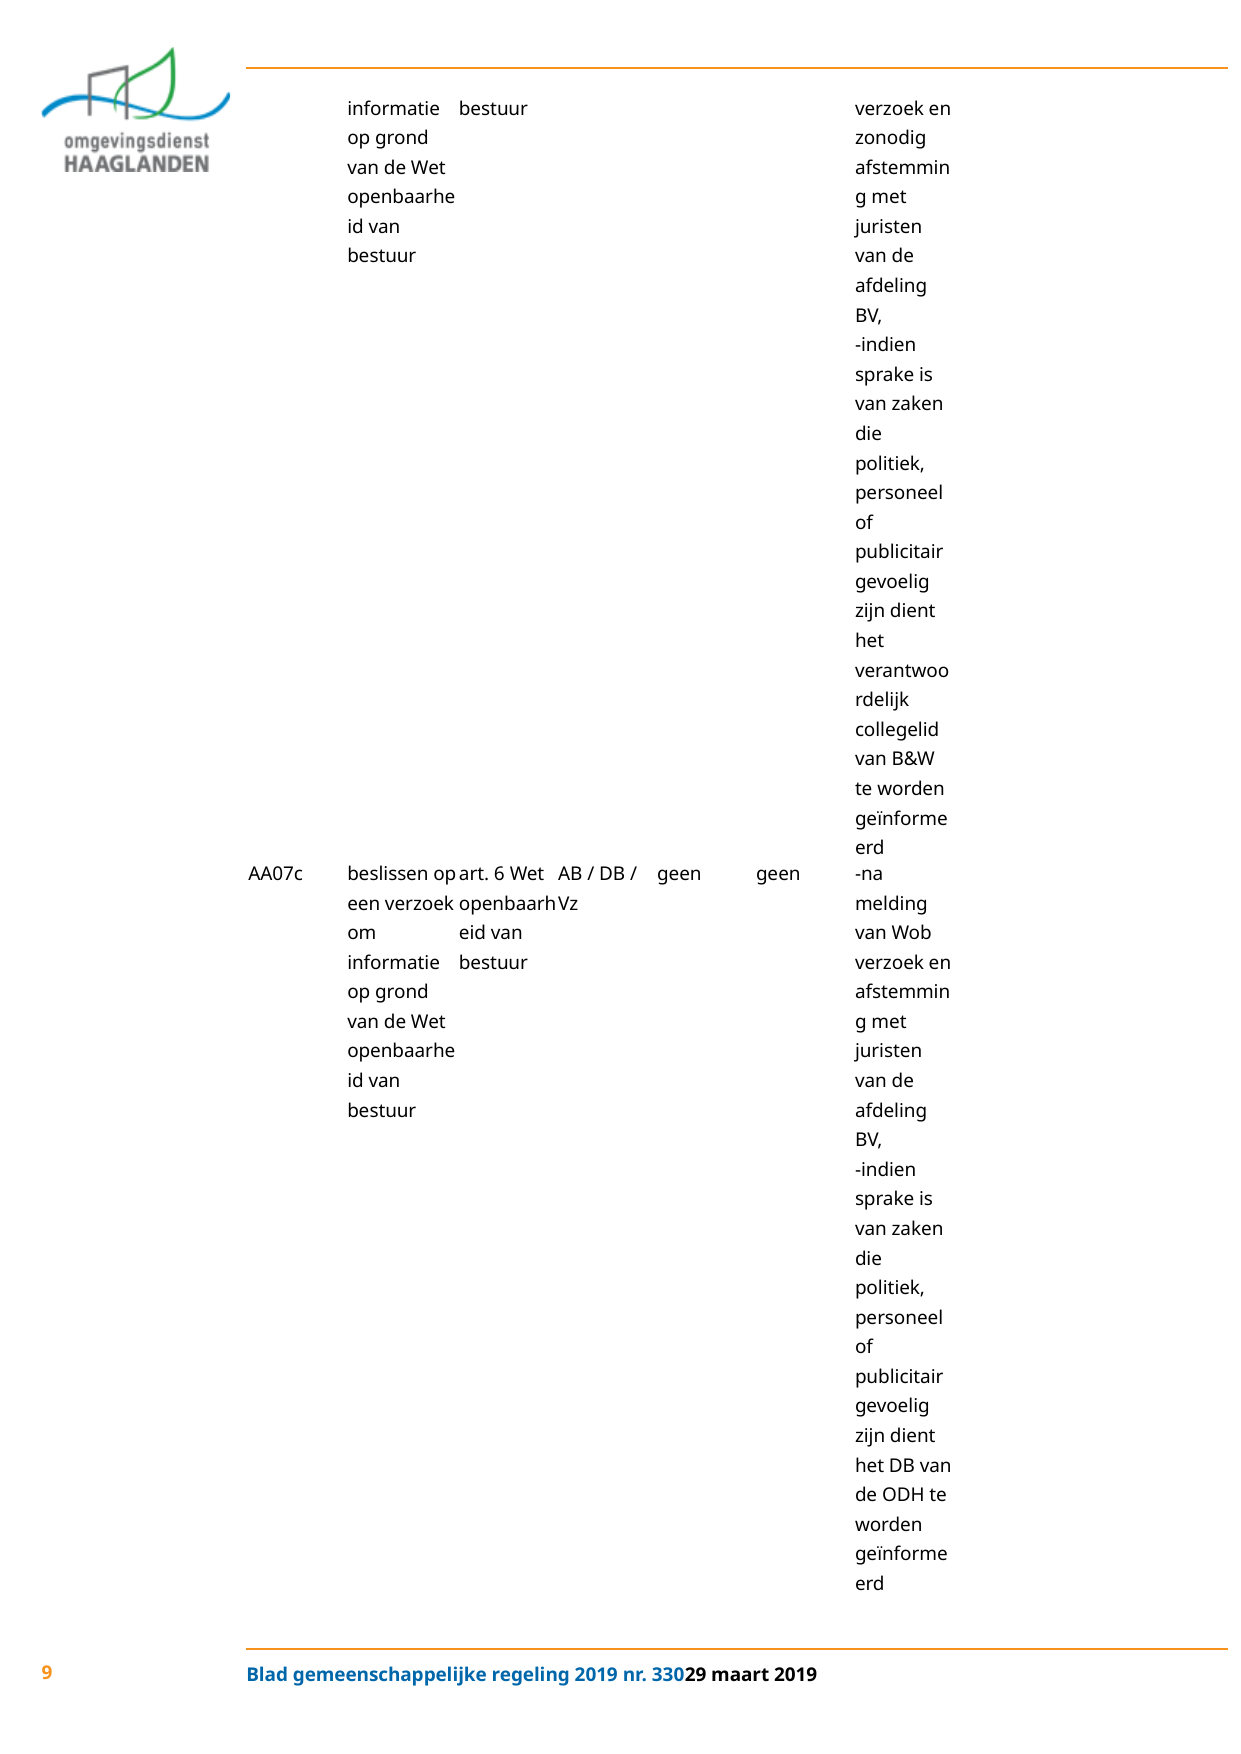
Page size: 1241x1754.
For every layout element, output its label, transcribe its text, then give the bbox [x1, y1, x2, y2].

table_cell art. 6 Wet openbaarheid van bestuur [459, 860, 558, 1596]
table_cell [558, 95, 657, 860]
table_cell [756, 95, 855, 860]
table_cell geen [657, 860, 756, 1596]
table_cell bestuur [459, 95, 558, 860]
picture [41, 47, 231, 172]
table_cell beslissen op een verzoek om informatie op grond van de Wet openbaarheid van bestuur [347, 860, 459, 1596]
table_cell [954, 860, 1152, 1596]
table_cell [248, 95, 347, 860]
table_cell informatie op grond van de Wet openbaarheid van bestuur [347, 95, 459, 860]
table_cell AB / DB / Vz [558, 860, 657, 1596]
table_cell AA07c [248, 860, 347, 1596]
table_cell -na melding van Wob verzoek en afstemming met juristen van de afdeling BV, -indien sprake is van zaken die politiek, personeel of publicitair gevoelig zijn dient het DB van de ODH te worden geïnformeerd [855, 860, 954, 1596]
table_cell verzoek en zonodig afstemming met juristen van de afdeling BV, -indien sprake is van zaken die politiek, personeel of publicitair gevoelig zijn dient het verantwoordelijk collegelid van B&W te worden geïnformeerd [855, 95, 954, 860]
table_cell geen [756, 860, 855, 1596]
table_cell [954, 95, 1152, 860]
table_cell [657, 95, 756, 860]
